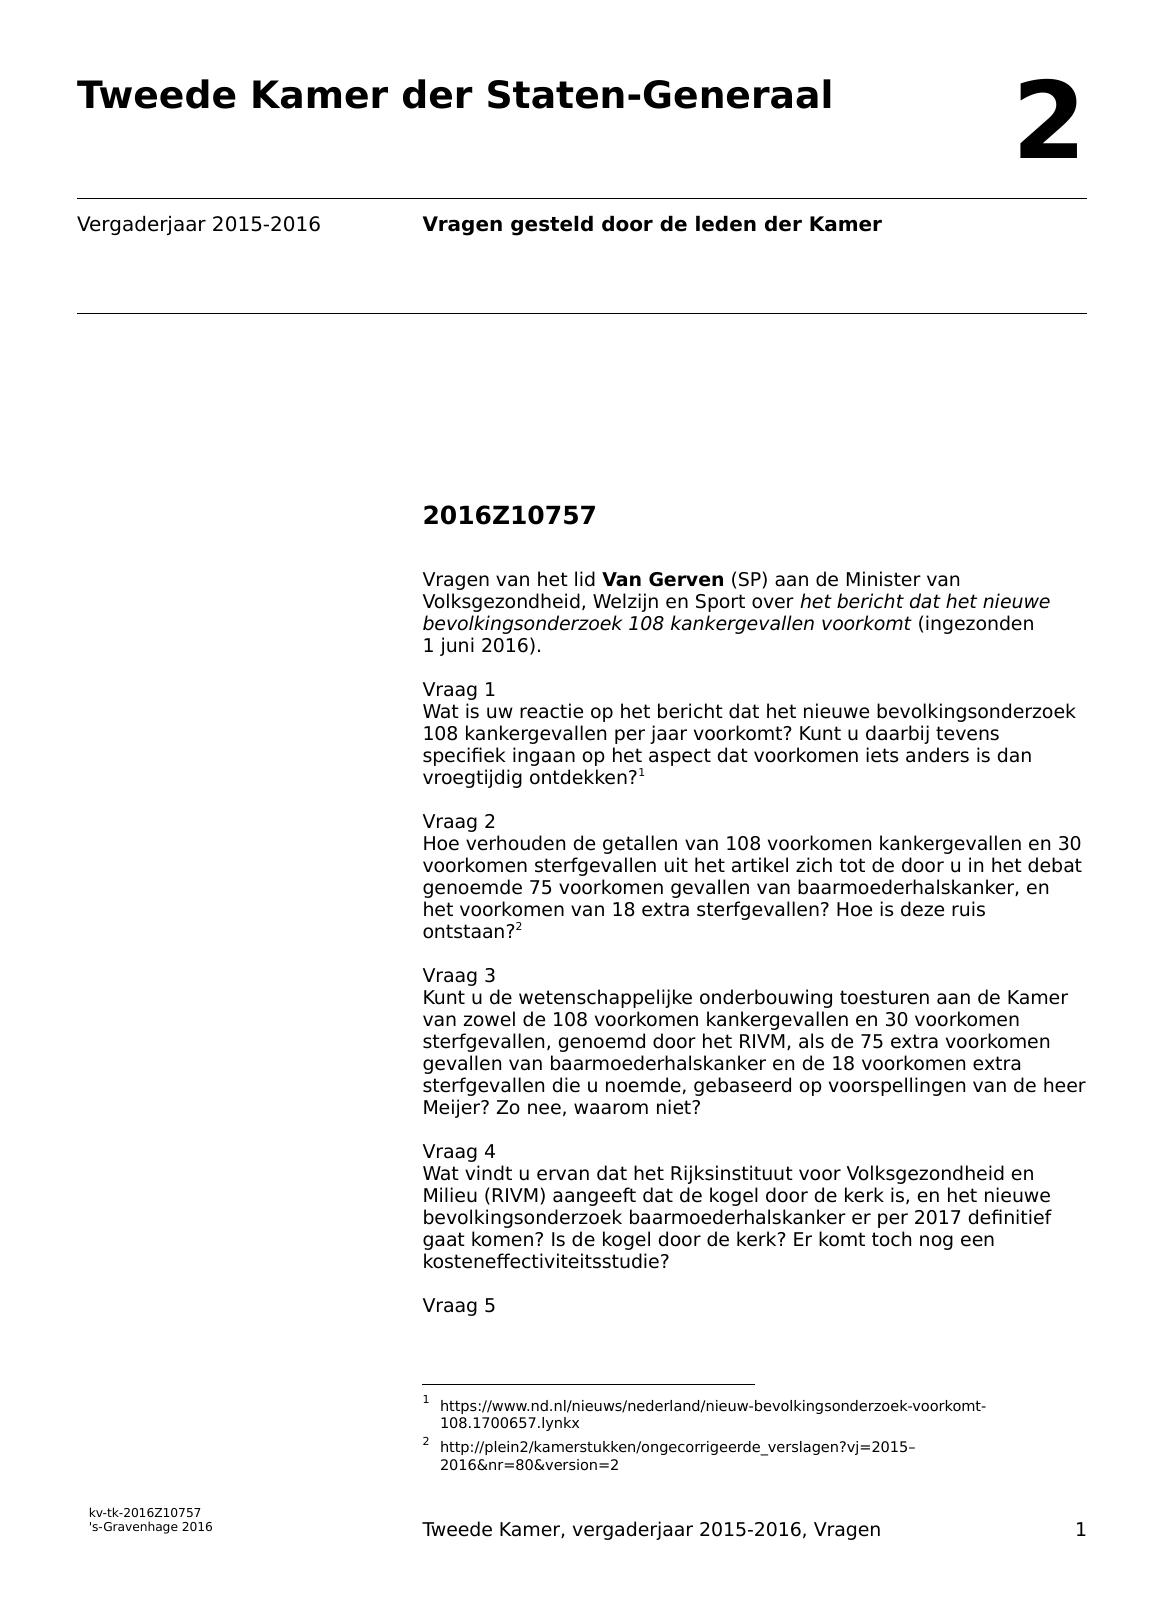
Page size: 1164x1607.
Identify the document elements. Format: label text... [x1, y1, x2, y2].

text Vraag 3 [422, 965, 1087, 987]
table_cell Vragen gesteld door de leden der Kamer [422, 199, 1087, 313]
text Kunt u de wetenschappelijke onderbouwing toesturen aan de Kamer van zowel de 108 voorkomen kankergevallen en 30 voorkomen sterfgevallen, genoemd door het RIVM, als de 75 extra voorkomen gevallen van baarmoederhalskanker en de 18 voorkomen extra sterfgevallen die u noemde, gebaseerd op voorspellingen van de heer Meijer? Zo nee, waarom niet? [422, 987, 1087, 1119]
table_cell Vergaderjaar 2015-2016 [77, 199, 422, 313]
text Wat is uw reactie op het bericht dat het nieuwe bevolkingsonderzoek 108 kankergevallen per jaar voorkomt? Kunt u daarbij tevens specifiek ingaan op het aspect dat voorkomen iets anders is dan vroegtijdig ontdekken? [422, 701, 1087, 789]
text Vraag 4 [422, 1141, 1087, 1163]
table_header Tweede Kamer der Staten-Generaal [77, 59, 886, 198]
text Vraag 1 [422, 679, 1087, 701]
text 2016Z10757 [422, 501, 1087, 531]
text 's-Gravenhage 2016 [88, 1520, 323, 1534]
text kv-tk-2016Z10757 [88, 1506, 323, 1520]
text Vraag 5 [422, 1295, 1087, 1317]
text Wat vindt u ervan dat het Rijksinstituut voor Volksgezondheid en Milieu (RIVM) aangeeft dat de kogel door de kerk is, en het nieuwe bevolkingsonderzoek baarmoederhalskanker er per 2017 definitief gaat komen? Is de kogel door de kerk? Er komt toch nog een kosteneffectiviteitsstudie? [422, 1163, 1087, 1273]
text http://plein2/kamerstukken/ongecorrigeerde_verslagen?vj=2015–2016&nr=80&version=2 [422, 1435, 1087, 1474]
text Vraag 2 [422, 811, 1087, 833]
text Vragen van het lid Van Gerven (SP) aan de Minister van Volksgezondheid, Welzijn en Sport over het bericht dat het nieuwe bevolkingsonderzoek 108 kankergevallen voorkomt (ingezonden 1 juni 2016). [422, 569, 1087, 657]
text Hoe verhouden de getallen van 108 voorkomen kankergevallen en 30 voorkomen sterfgevallen uit het artikel zich tot de door u in het debat genoemde 75 voorkomen gevallen van baarmoederhalskanker, en het voorkomen van 18 extra sterfgevallen? Hoe is deze ruis ontstaan? [422, 833, 1087, 943]
text https://www.nd.nl/nieuws/nederland/nieuw-bevolkingsonderzoek-voorkomt-108.1700657.lynkx [422, 1393, 1087, 1432]
table_header 2 [886, 59, 1087, 198]
